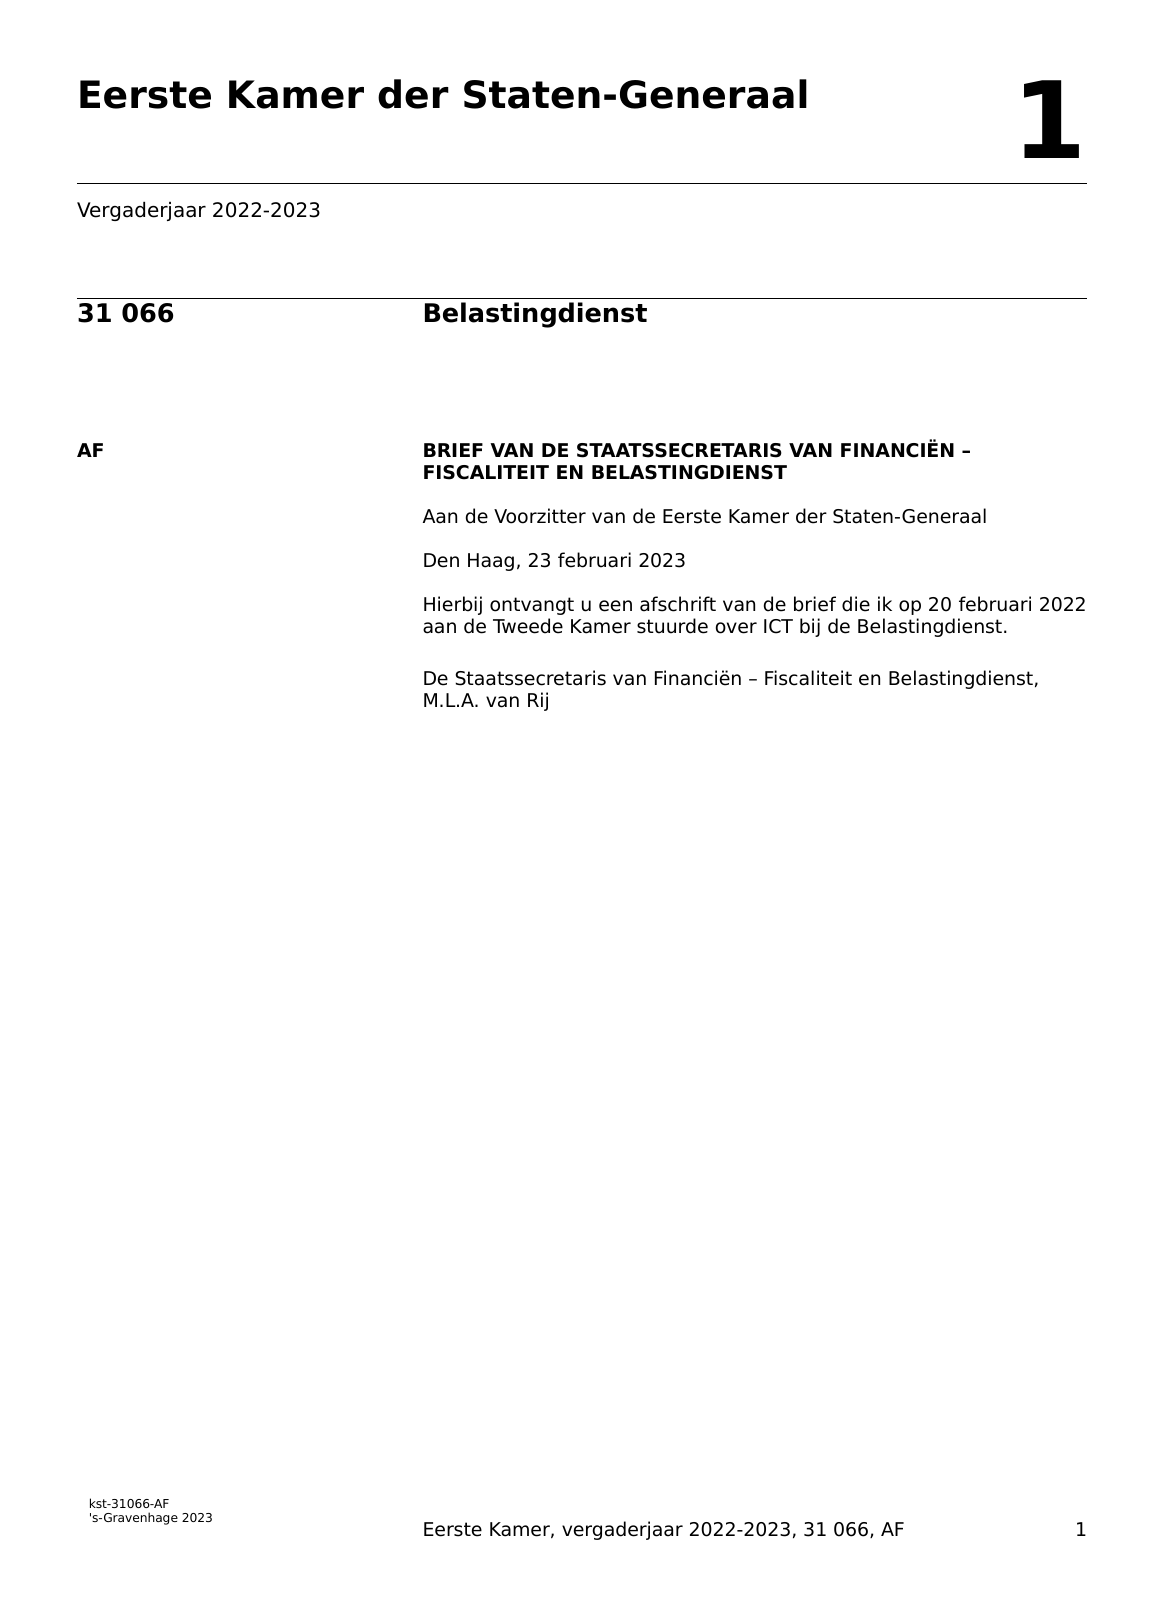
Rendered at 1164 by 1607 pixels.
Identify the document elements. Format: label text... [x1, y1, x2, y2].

table_header Eerste Kamer der Staten-Generaal [77, 59, 886, 183]
text Hierbij ontvangt u een afschrift van de brief die ik op 20 februari 2022 aan de Tweede Kamer stuurde over ICT bij de Belastingdienst. [422, 594, 1087, 638]
subtitle AF BRIEF VAN DE STAATSSECRETARIS VAN FINANCIËN – FISCALITEIT EN BELASTINGDIENST [77, 440, 1087, 484]
text kst-31066-AF [88, 1497, 323, 1511]
text Den Haag, 23 februari 2023 [422, 550, 1087, 572]
text 's-Gravenhage 2023 [88, 1511, 323, 1525]
table_cell Vergaderjaar 2022-2023 [77, 184, 1087, 298]
text De Staatssecretaris van Financiën – Fiscaliteit en Belastingdienst, M.L.A. van Rij [422, 668, 1087, 712]
table_header 1 [886, 59, 1087, 183]
text Aan de Voorzitter van de Eerste Kamer der Staten-Generaal [422, 506, 1087, 528]
subtitle 31 066 Belastingdienst [77, 299, 1087, 329]
